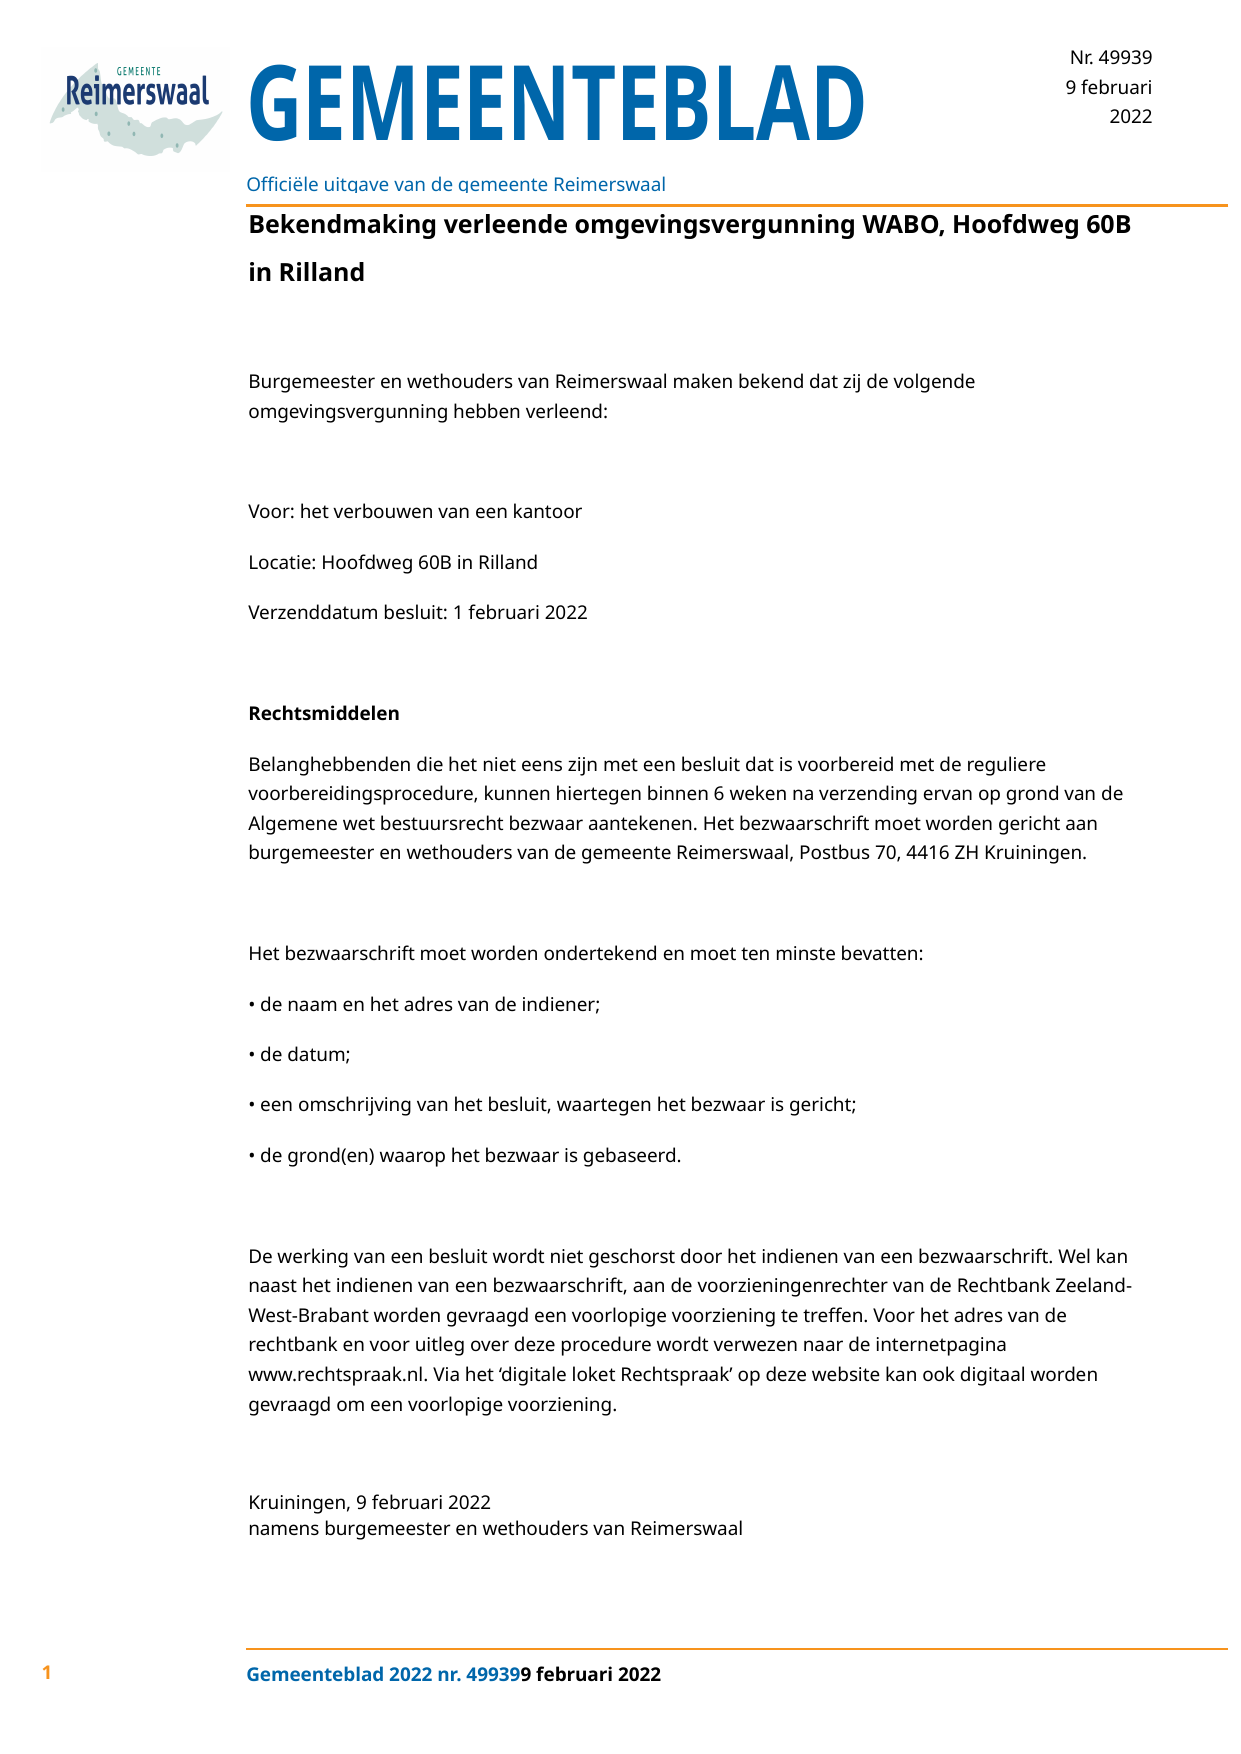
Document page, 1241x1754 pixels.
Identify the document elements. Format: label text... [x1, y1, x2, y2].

text Kruiningen, 9 februari 2022 [248, 1489, 1152, 1515]
text Burgemeester en wethouders van Reimerswaal maken bekend dat zij de volgende omgevingsvergunning hebben verleend: [248, 368, 1152, 424]
text Rechtsmiddelen [248, 700, 1152, 726]
text Bekendmaking verleende omgevingsvergunning WABO, Hoofdweg 60B in Rilland [248, 207, 1152, 288]
picture [41, 47, 231, 172]
text Verzenddatum besluit: 1 februari 2022 [248, 599, 1152, 625]
text • een omschrijving van het besluit, waartegen het bezwaar is gericht; [248, 1092, 1152, 1117]
text Locatie: Hoofdweg 60B in Rilland [248, 549, 1152, 575]
text De werking van een besluit wordt niet geschorst door het indienen van een bezwaarschrift. Wel kan naast het indienen van een bezwaarschrift, aan de voorzieningenrechter van de Rechtbank Zeeland-West-Brabant worden gevraagd een voorlopige voorziening te treffen. Voor het adres van de rechtbank en voor uitleg over deze procedure wordt verwezen naar de internetpagina www.rechtspraak.nl. Via het ‘digitale loket Rechtspraak’ op deze website kan ook digitaal worden gevraagd om een voorlopige voorziening. [248, 1243, 1152, 1417]
text Het bezwaarschrift moet worden ondertekend en moet ten minste bevatten: [248, 940, 1152, 966]
text • de naam en het adres van de indiener; [248, 991, 1152, 1017]
text • de grond(en) waarop het bezwaar is gebaseerd. [248, 1142, 1152, 1168]
text Belanghebbenden die het niet eens zijn met een besluit dat is voorbereid met de reguliere voorbereidingsprocedure, kunnen hiertegen binnen 6 weken na verzending ervan op grond van de Algemene wet bestuursrecht bezwaar aantekenen. Het bezwaarschrift moet worden gericht aan burgemeester en wethouders van de gemeente Reimerswaal, Postbus 70, 4416 ZH Kruiningen. [248, 751, 1152, 865]
text Voor: het verbouwen van een kantoor [248, 499, 1152, 524]
text namens burgemeester en wethouders van Reimerswaal [248, 1515, 1152, 1541]
text • de datum; [248, 1041, 1152, 1067]
